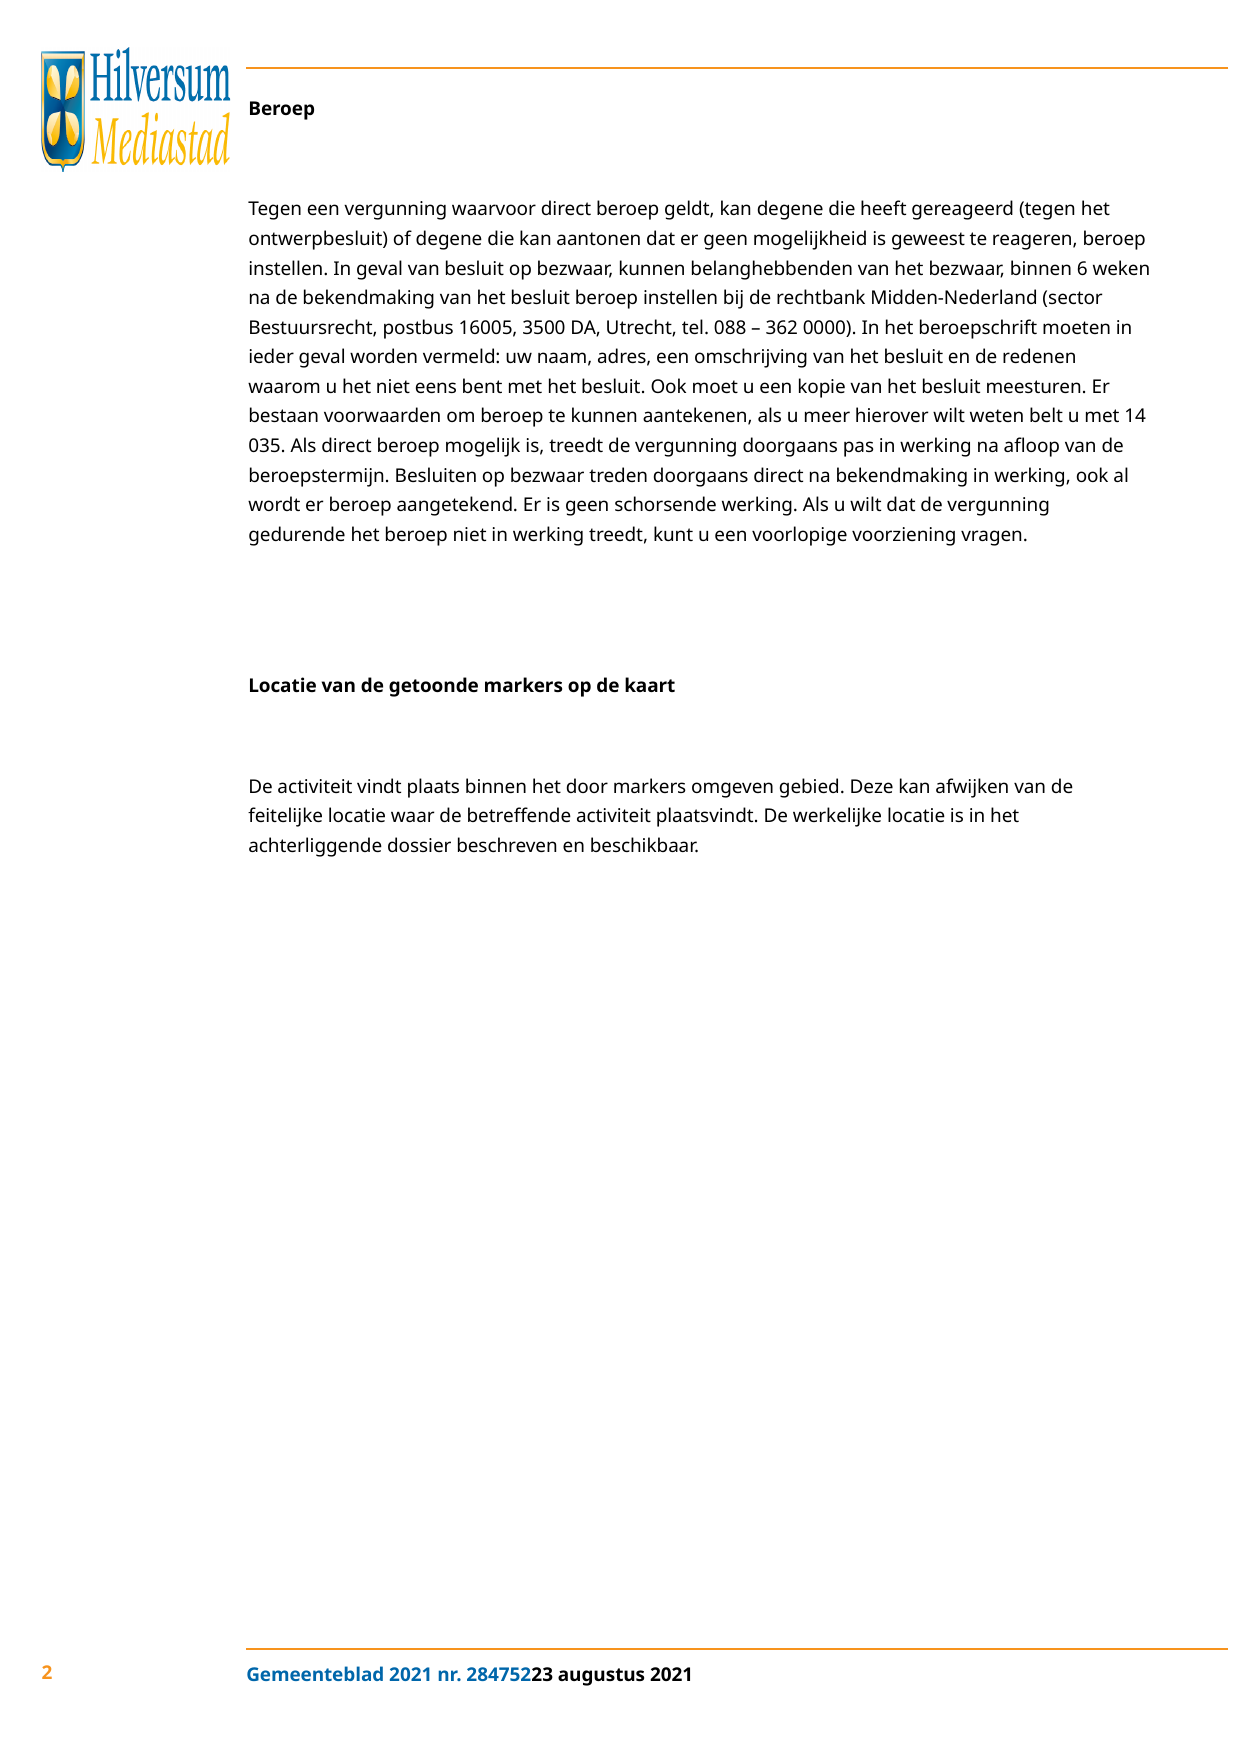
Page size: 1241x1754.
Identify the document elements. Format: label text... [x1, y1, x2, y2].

text Beroep [248, 95, 1152, 121]
text Locatie van de getoonde markers op de kaart [248, 672, 1152, 698]
text De activiteit vindt plaats binnen het door markers omgeven gebied. Deze kan afwijken van de feitelijke locatie waar de betreffende activiteit plaatsvindt. De werkelijke locatie is in het achterliggende dossier beschreven en beschikbaar. [248, 773, 1152, 858]
picture [41, 47, 231, 172]
text Tegen een vergunning waarvoor direct beroep geldt, kan degene die heeft gereageerd (tegen het ontwerpbesluit) of degene die kan aantonen dat er geen mogelijkheid is geweest te reageren, beroep instellen. In geval van besluit op bezwaar, kunnen belanghebbenden van het bezwaar, binnen 6 weken na de bekendmaking van het besluit beroep instellen bij de rechtbank Midden-Nederland (sector Bestuursrecht, postbus 16005, 3500 DA, Utrecht, tel. 088 – 362 0000). In het beroepschrift moeten in ieder geval worden vermeld: uw naam, adres, een omschrijving van het besluit en de redenen waarom u het niet eens bent met het besluit. Ook moet u een kopie van het besluit meesturen. Er bestaan voorwaarden om beroep te kunnen aantekenen, als u meer hierover wilt weten belt u met 14 035. Als direct beroep mogelijk is, treedt de vergunning doorgaans pas in werking na afloop van de beroepstermijn. Besluiten op bezwaar treden doorgaans direct na bekendmaking in werking, ook al wordt er beroep aangetekend. Er is geen schorsende werking. Als u wilt dat de vergunning gedurende het beroep niet in werking treedt, kunt u een voorlopige voorziening vragen. [248, 196, 1152, 547]
